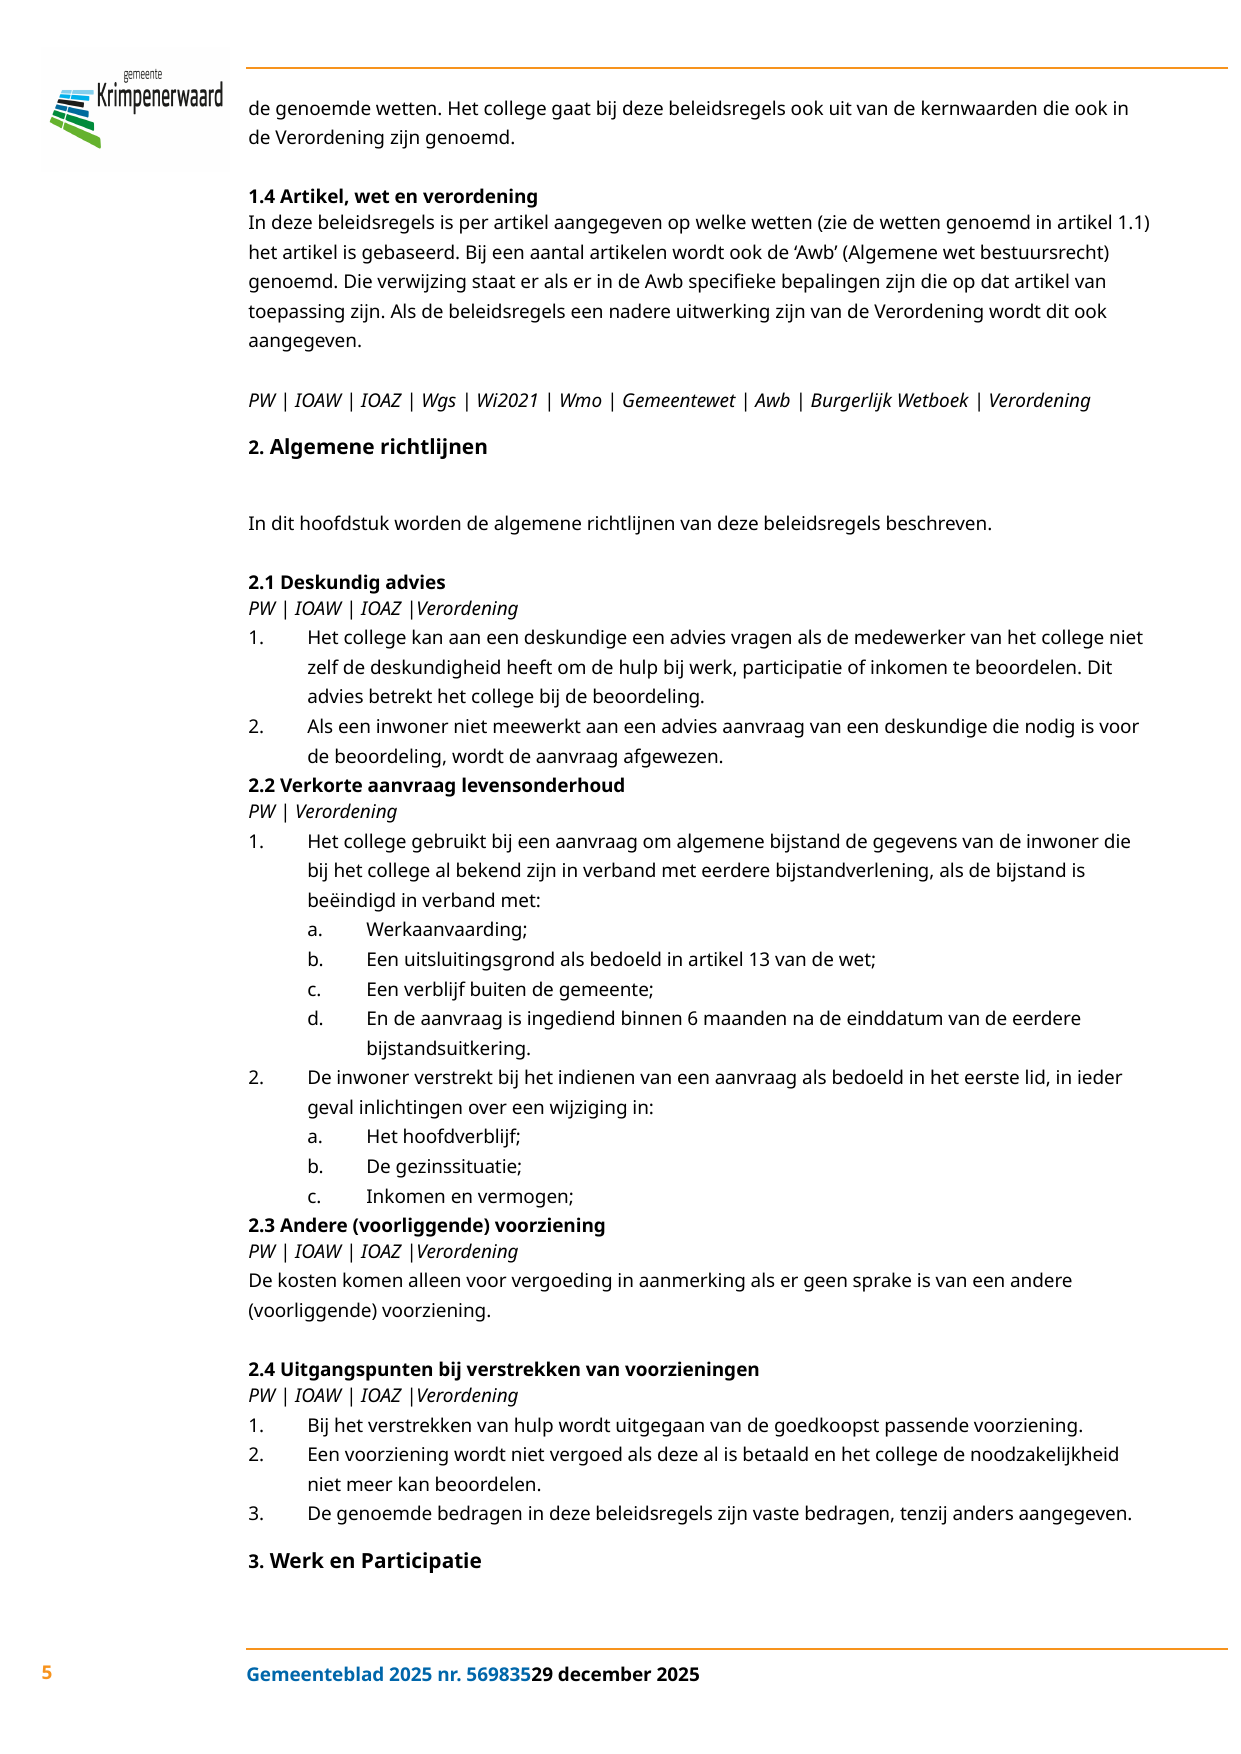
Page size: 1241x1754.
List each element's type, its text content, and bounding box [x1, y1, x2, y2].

list Het hoofdverblijf; [307, 1124, 1152, 1149]
text 2. Algemene richtlijnen [248, 432, 1152, 461]
list De gezinssituatie; [307, 1153, 1152, 1179]
list Het college kan aan een deskundige een advies vragen als de medewerker van het college niet zelf de deskundigheid heeft om de hulp bij werk, participatie of inkomen te beoordelen. Dit advies betrekt het college bij de beoordeling. [248, 624, 1152, 709]
text PW | IOAW | IOAZ |Verordening [248, 595, 1152, 621]
list Een uitsluitingsgrond als bedoeld in artikel 13 van de wet; [307, 946, 1152, 972]
text PW | IOAW | IOAZ | Wgs | Wi2021 | Wmo | Gemeentewet | Awb | Burgerlijk Wetboek | Verordening [248, 387, 1152, 412]
text 2.3 Andere (voorliggende) voorziening [248, 1212, 1152, 1238]
list De inwoner verstrekt bij het indienen van een aanvraag als bedoeld in het eerste lid, in ieder geval inlichtingen over een wijziging in: [248, 1064, 1152, 1120]
list En de aanvraag is ingediend binnen 6 maanden na de einddatum van de eerdere bijstandsuitkering. [307, 1005, 1152, 1061]
list Werkaanvaarding; [307, 917, 1152, 942]
list Inkomen en vermogen; [307, 1183, 1152, 1208]
text In dit hoofdstuk worden de algemene richtlijnen van deze beleidsregels beschreven. [248, 510, 1152, 536]
list Een voorziening wordt niet vergoed als deze al is betaald en het college de noodzakelijkheid niet meer kan beoordelen. [248, 1441, 1152, 1497]
text PW | IOAW | IOAZ |Verordening [248, 1238, 1152, 1264]
text de genoemde wetten. Het college gaat bij deze beleidsregels ook uit van de kernwaarden die ook in de Verordening zijn genoemd. [248, 95, 1152, 150]
text De kosten komen alleen voor vergoeding in aanmerking als er geen sprake is van een andere (voorliggende) voorziening. [248, 1268, 1152, 1323]
text 2.4 Uitgangspunten bij verstrekken van voorzieningen [248, 1356, 1152, 1382]
list Bij het verstrekken van hulp wordt uitgegaan van de goedkoopst passende voorziening. [248, 1412, 1152, 1437]
picture [41, 47, 231, 172]
list De genoemde bedragen in deze beleidsregels zijn vaste bedragen, tenzij anders aangegeven. [248, 1501, 1152, 1526]
text 2.1 Deskundig advies [248, 569, 1152, 595]
text 2.2 Verkorte aanvraag levensonderhoud [248, 772, 1152, 798]
text In deze beleidsregels is per artikel aangegeven op welke wetten (zie de wetten genoemd in artikel 1.1) het artikel is gebaseerd. Bij een aantal artikelen wordt ook de ‘Awb’ (Algemene wet bestuursrecht) genoemd. Die verwijzing staat er als er in de Awb specifieke bepalingen zijn die op dat artikel van toepassing zijn. Als de beleidsregels een nadere uitwerking zijn van de Verordening wordt dit ook aangegeven. [248, 209, 1152, 353]
list Als een inwoner niet meewerkt aan een advies aanvraag van een deskundige die nodig is voor de beoordeling, wordt de aanvraag afgewezen. [248, 713, 1152, 769]
text 1.4 Artikel, wet en verordening [248, 183, 1152, 209]
list Een verblijf buiten de gemeente; [307, 976, 1152, 1001]
list Het college gebruikt bij een aanvraag om algemene bijstand de gegevens van de inwoner die bij het college al bekend zijn in verband met eerdere bijstandverlening, als de bijstand is beëindigd in verband met: [248, 828, 1152, 913]
text 3. Werk en Participatie [248, 1546, 1152, 1574]
text PW | IOAW | IOAZ |Verordening [248, 1382, 1152, 1408]
text PW | Verordening [248, 798, 1152, 824]
